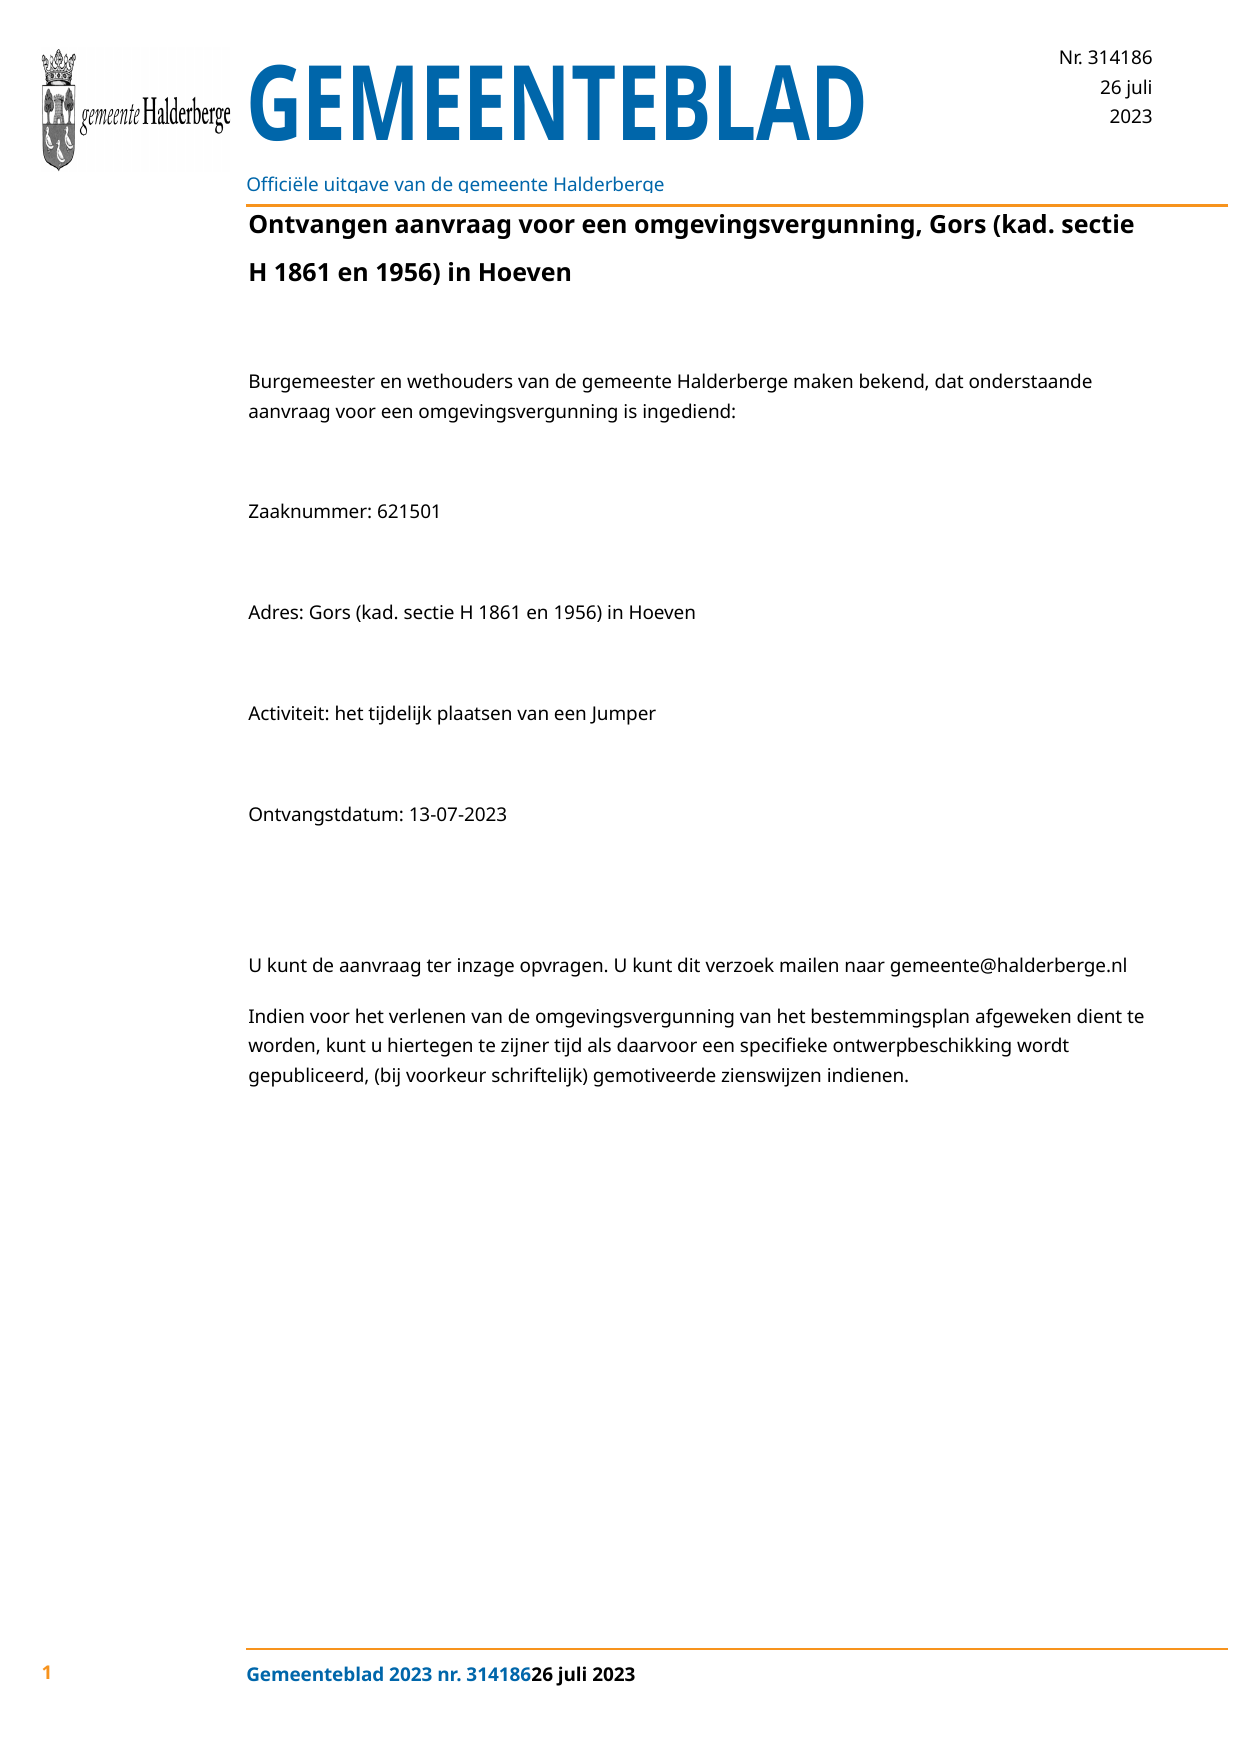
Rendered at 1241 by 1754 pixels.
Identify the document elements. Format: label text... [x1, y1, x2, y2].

text Ontvangstdatum: 13-07-2023 [248, 801, 1152, 827]
text U kunt de aanvraag ter inzage opvragen. U kunt dit verzoek mailen naar gemeente@halderberge.nl [248, 952, 1152, 978]
picture [41, 47, 231, 172]
text Burgemeester en wethouders van de gemeente Halderberge maken bekend, dat onderstaande aanvraag voor een omgevingsvergunning is ingediend: [248, 368, 1152, 424]
text Zaaknummer: 621501 [248, 499, 1152, 524]
text Indien voor het verlenen van de omgevingsvergunning van het bestemmingsplan afgeweken dient te worden, kunt u hiertegen te zijner tijd als daarvoor een specifieke ontwerpbeschikking wordt gepubliceerd, (bij voorkeur schriftelijk) gemotiveerde zienswijzen indienen. [248, 1003, 1152, 1088]
text Adres: Gors (kad. sectie H 1861 en 1956) in Hoeven [248, 599, 1152, 625]
text Ontvangen aanvraag voor een omgevingsvergunning, Gors (kad. sectie H 1861 en 1956) in Hoeven [248, 207, 1152, 288]
text Activiteit: het tijdelijk plaatsen van een Jumper [248, 700, 1152, 726]
